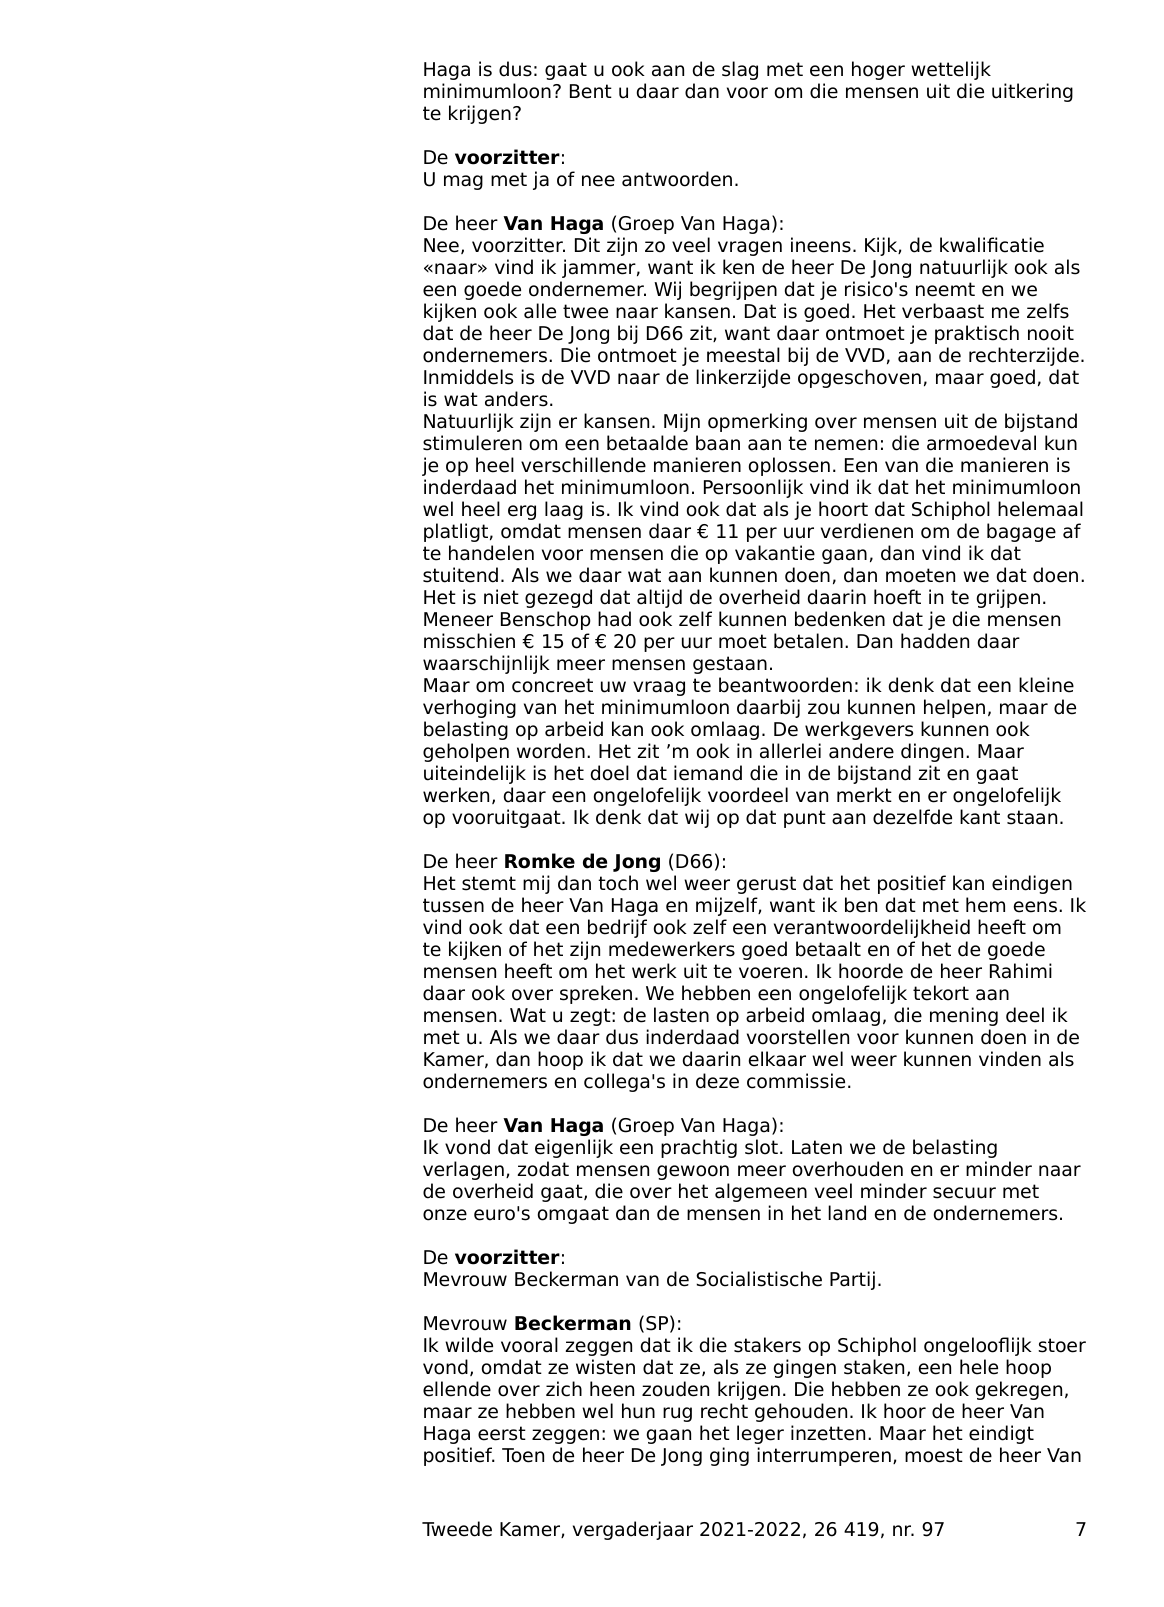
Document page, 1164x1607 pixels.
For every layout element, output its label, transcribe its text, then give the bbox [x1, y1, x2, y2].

text Maar om concreet uw vraag te beantwoorden: ik denk dat een kleine verhoging van het minimumloon daarbij zou kunnen helpen, maar de belasting op arbeid kan ook omlaag. De werkgevers kunnen ook geholpen worden. Het zit ’m ook in allerlei andere dingen. Maar uiteindelijk is het doel dat iemand die in de bijstand zit en gaat werken, daar een ongelofelijk voordeel van merkt en er ongelofelijk op vooruitgaat. Ik denk dat wij op dat punt aan dezelfde kant staan. [422, 675, 1087, 829]
text De heer Van Haga (Groep Van Haga): [422, 1115, 1087, 1137]
text De heer Romke de Jong (D66): [422, 851, 1087, 873]
text De heer Van Haga (Groep Van Haga): [422, 213, 1087, 235]
text De voorzitter: [422, 147, 1087, 169]
text Haga is dus: gaat u ook aan de slag met een hoger wettelijk minimumloon? Bent u daar dan voor om die mensen uit die uitkering te krijgen? [422, 59, 1087, 125]
text Mevrouw Beckerman van de Socialistische Partij. [422, 1269, 1087, 1291]
text Natuurlijk zijn er kansen. Mijn opmerking over mensen uit de bijstand stimuleren om een betaalde baan aan te nemen: die armoedeval kun je op heel verschillende manieren oplossen. Een van die manieren is inderdaad het minimumloon. Persoonlijk vind ik dat het minimumloon wel heel erg laag is. Ik vind ook dat als je hoort dat Schiphol helemaal platligt, omdat mensen daar € 11 per uur verdienen om de bagage af te handelen voor mensen die op vakantie gaan, dan vind ik dat stuitend. Als we daar wat aan kunnen doen, dan moeten we dat doen. Het is niet gezegd dat altijd de overheid daarin hoeft in te grijpen. Meneer Benschop had ook zelf kunnen bedenken dat je die mensen misschien € 15 of € 20 per uur moet betalen. Dan hadden daar waarschijnlijk meer mensen gestaan. [422, 411, 1087, 675]
text De voorzitter: [422, 1247, 1087, 1269]
text Het stemt mij dan toch wel weer gerust dat het positief kan eindigen tussen de heer Van Haga en mijzelf, want ik ben dat met hem eens. Ik vind ook dat een bedrijf ook zelf een verantwoordelijkheid heeft om te kijken of het zijn medewerkers goed betaalt en of het de goede mensen heeft om het werk uit te voeren. Ik hoorde de heer Rahimi daar ook over spreken. We hebben een ongelofelijk tekort aan mensen. Wat u zegt: de lasten op arbeid omlaag, die mening deel ik met u. Als we daar dus inderdaad voorstellen voor kunnen doen in de Kamer, dan hoop ik dat we daarin elkaar wel weer kunnen vinden als ondernemers en collega's in deze commissie. [422, 873, 1087, 1093]
text Ik wilde vooral zeggen dat ik die stakers op Schiphol ongelooflijk stoer vond, omdat ze wisten dat ze, als ze gingen staken, een hele hoop ellende over zich heen zouden krijgen. Die hebben ze ook gekregen, maar ze hebben wel hun rug recht gehouden. Ik hoor de heer Van Haga eerst zeggen: we gaan het leger inzetten. Maar het eindigt positief. Toen de heer De Jong ging interrumperen, moest de heer Van [422, 1335, 1087, 1467]
text U mag met ja of nee antwoorden. [422, 169, 1087, 191]
text Ik vond dat eigenlijk een prachtig slot. Laten we de belasting verlagen, zodat mensen gewoon meer overhouden en er minder naar de overheid gaat, die over het algemeen veel minder secuur met onze euro's omgaat dan de mensen in het land en de ondernemers. [422, 1137, 1087, 1225]
text Nee, voorzitter. Dit zijn zo veel vragen ineens. Kijk, de kwalificatie «naar» vind ik jammer, want ik ken de heer De Jong natuurlijk ook als een goede ondernemer. Wij begrijpen dat je risico's neemt en we kijken ook alle twee naar kansen. Dat is goed. Het verbaast me zelfs dat de heer De Jong bij D66 zit, want daar ontmoet je praktisch nooit ondernemers. Die ontmoet je meestal bij de VVD, aan de rechterzijde. Inmiddels is de VVD naar de linkerzijde opgeschoven, maar goed, dat is wat anders. [422, 235, 1087, 411]
text Mevrouw Beckerman (SP): [422, 1313, 1087, 1335]
